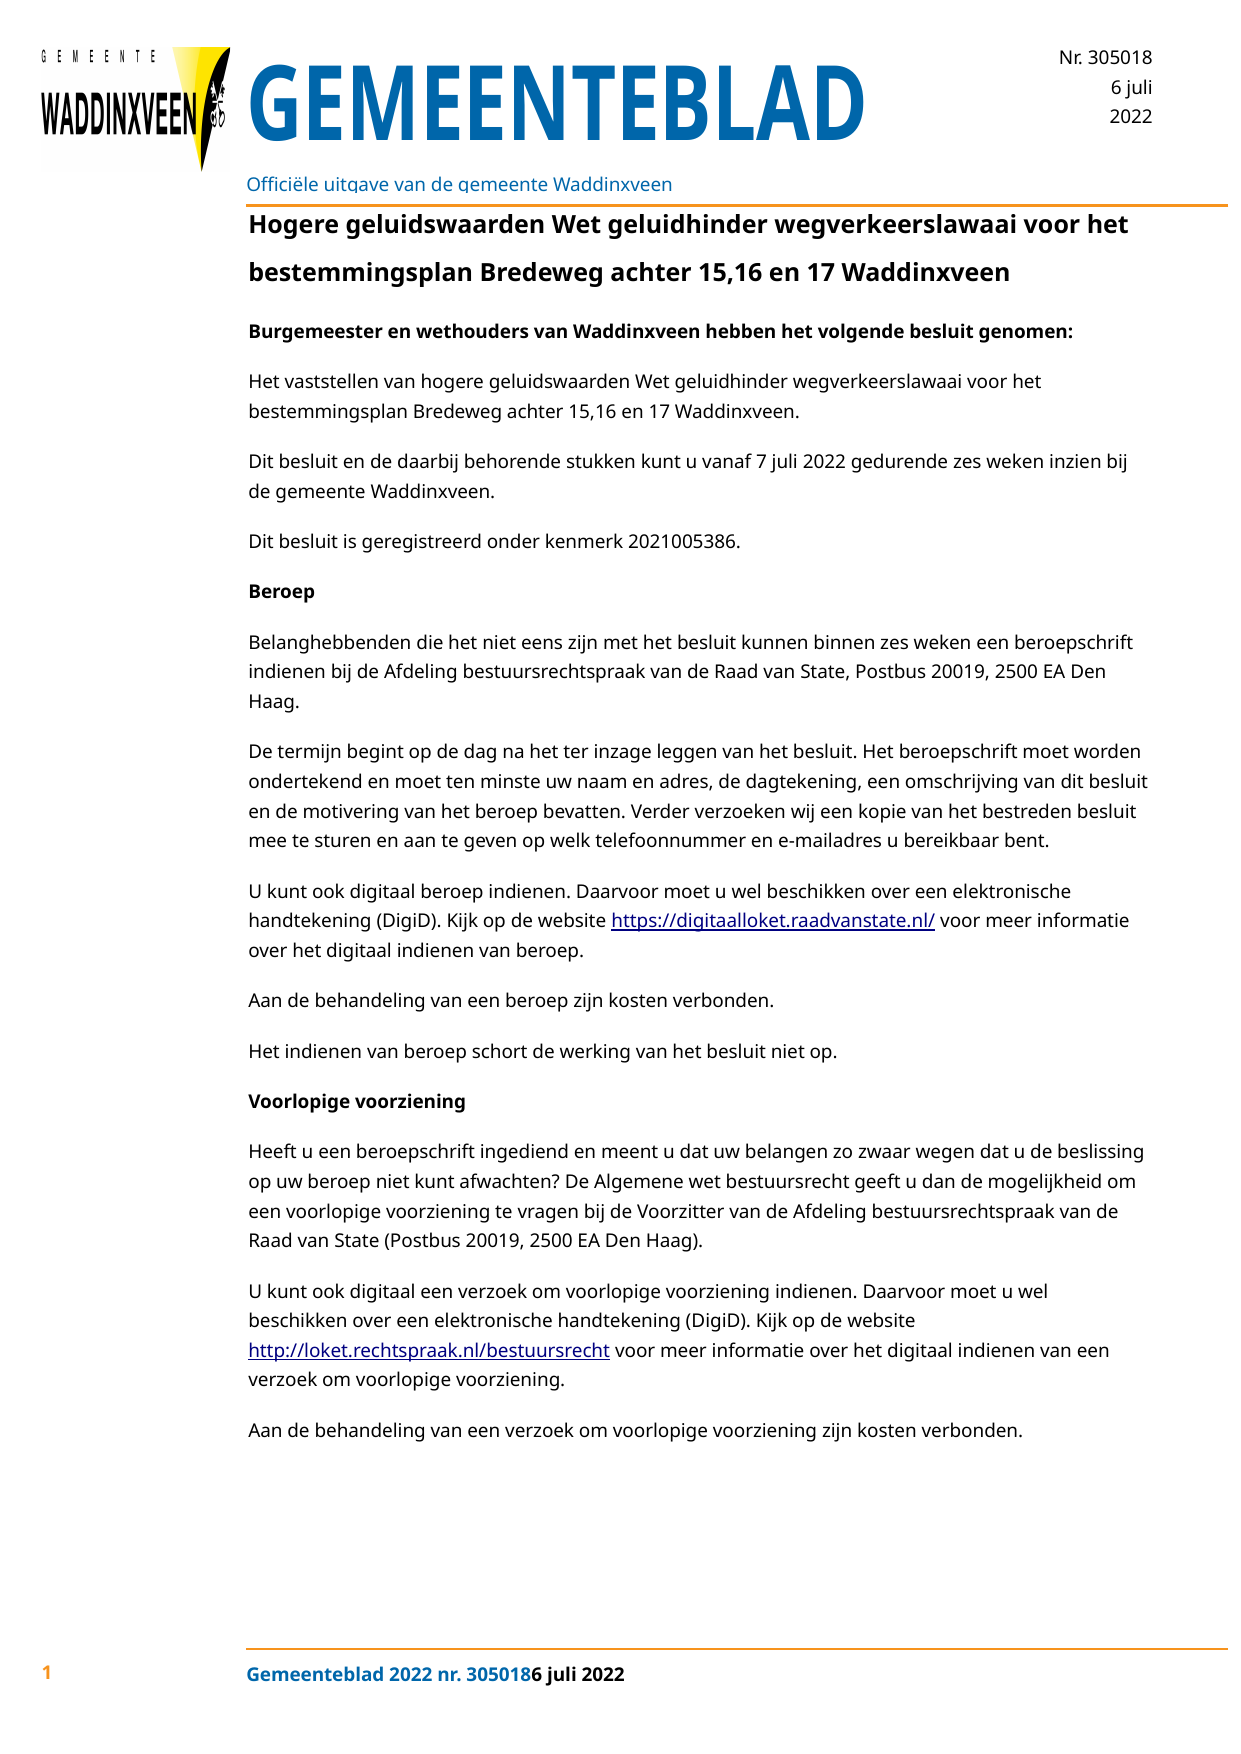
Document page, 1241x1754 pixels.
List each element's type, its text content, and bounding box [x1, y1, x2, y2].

text Beroep [248, 579, 1152, 604]
picture [41, 47, 231, 172]
text U kunt ook digitaal beroep indienen. Daarvoor moet u wel beschikken over een elektronische handtekening (DigiD). Kijk op de website https://digitaalloket.raadvanstate.nl/ voor meer informatie over het digitaal indienen van beroep. [248, 878, 1152, 963]
text Hogere geluidswaarden Wet geluidhinder wegverkeerslawaai voor het bestemmingsplan Bredeweg achter 15,16 en 17 Waddinxveen [248, 207, 1152, 288]
text Aan de behandeling van een verzoek om voorlopige voorziening zijn kosten verbonden. [248, 1417, 1152, 1443]
text Heeft u een beroepschrift ingediend en meent u dat uw belangen zo zwaar wegen dat u de beslissing op uw beroep niet kunt afwachten? De Algemene wet bestuursrecht geeft u dan de mogelijkheid om een voorlopige voorziening te vragen bij de Voorzitter van de Afdeling bestuursrechtspraak van de Raad van State (Postbus 20019, 2500 EA Den Haag). [248, 1139, 1152, 1253]
text De termijn begint op de dag na het ter inzage leggen van het besluit. Het beroepschrift moet worden ondertekend en moet ten minste uw naam en adres, de dagtekening, een omschrijving van dit besluit en de motivering van het beroep bevatten. Verder verzoeken wij een kopie van het bestreden besluit mee te sturen en aan te geven op welk telefoonnummer en e-mailadres u bereikbaar bent. [248, 739, 1152, 853]
text Belanghebbenden die het niet eens zijn met het besluit kunnen binnen zes weken een beroepschrift indienen bij de Afdeling bestuursrechtspraak van de Raad van State, Postbus 20019, 2500 EA Den Haag. [248, 629, 1152, 714]
text Het indienen van beroep schort de werking van het besluit niet op. [248, 1038, 1152, 1064]
text Het vaststellen van hogere geluidswaarden Wet geluidhinder wegverkeerslawaai voor het bestemmingsplan Bredeweg achter 15,16 en 17 Waddinxveen. [248, 368, 1152, 424]
text Voorlopige voorziening [248, 1088, 1152, 1114]
text Dit besluit en de daarbij behorende stukken kunt u vanaf 7 juli 2022 gedurende zes weken inzien bij de gemeente Waddinxveen. [248, 448, 1152, 504]
text Burgemeester en wethouders van Waddinxveen hebben het volgende besluit genomen: [248, 318, 1152, 344]
text Aan de behandeling van een beroep zijn kosten verbonden. [248, 987, 1152, 1013]
text U kunt ook digitaal een verzoek om voorlopige voorziening indienen. Daarvoor moet u wel beschikken over een elektronische handtekening (DigiD). Kijk op de website http://loket.rechtspraak.nl/bestuursrecht voor meer informatie over het digitaal indienen van een verzoek om voorlopige voorziening. [248, 1278, 1152, 1392]
text Dit besluit is geregistreerd onder kenmerk 2021005386. [248, 528, 1152, 554]
